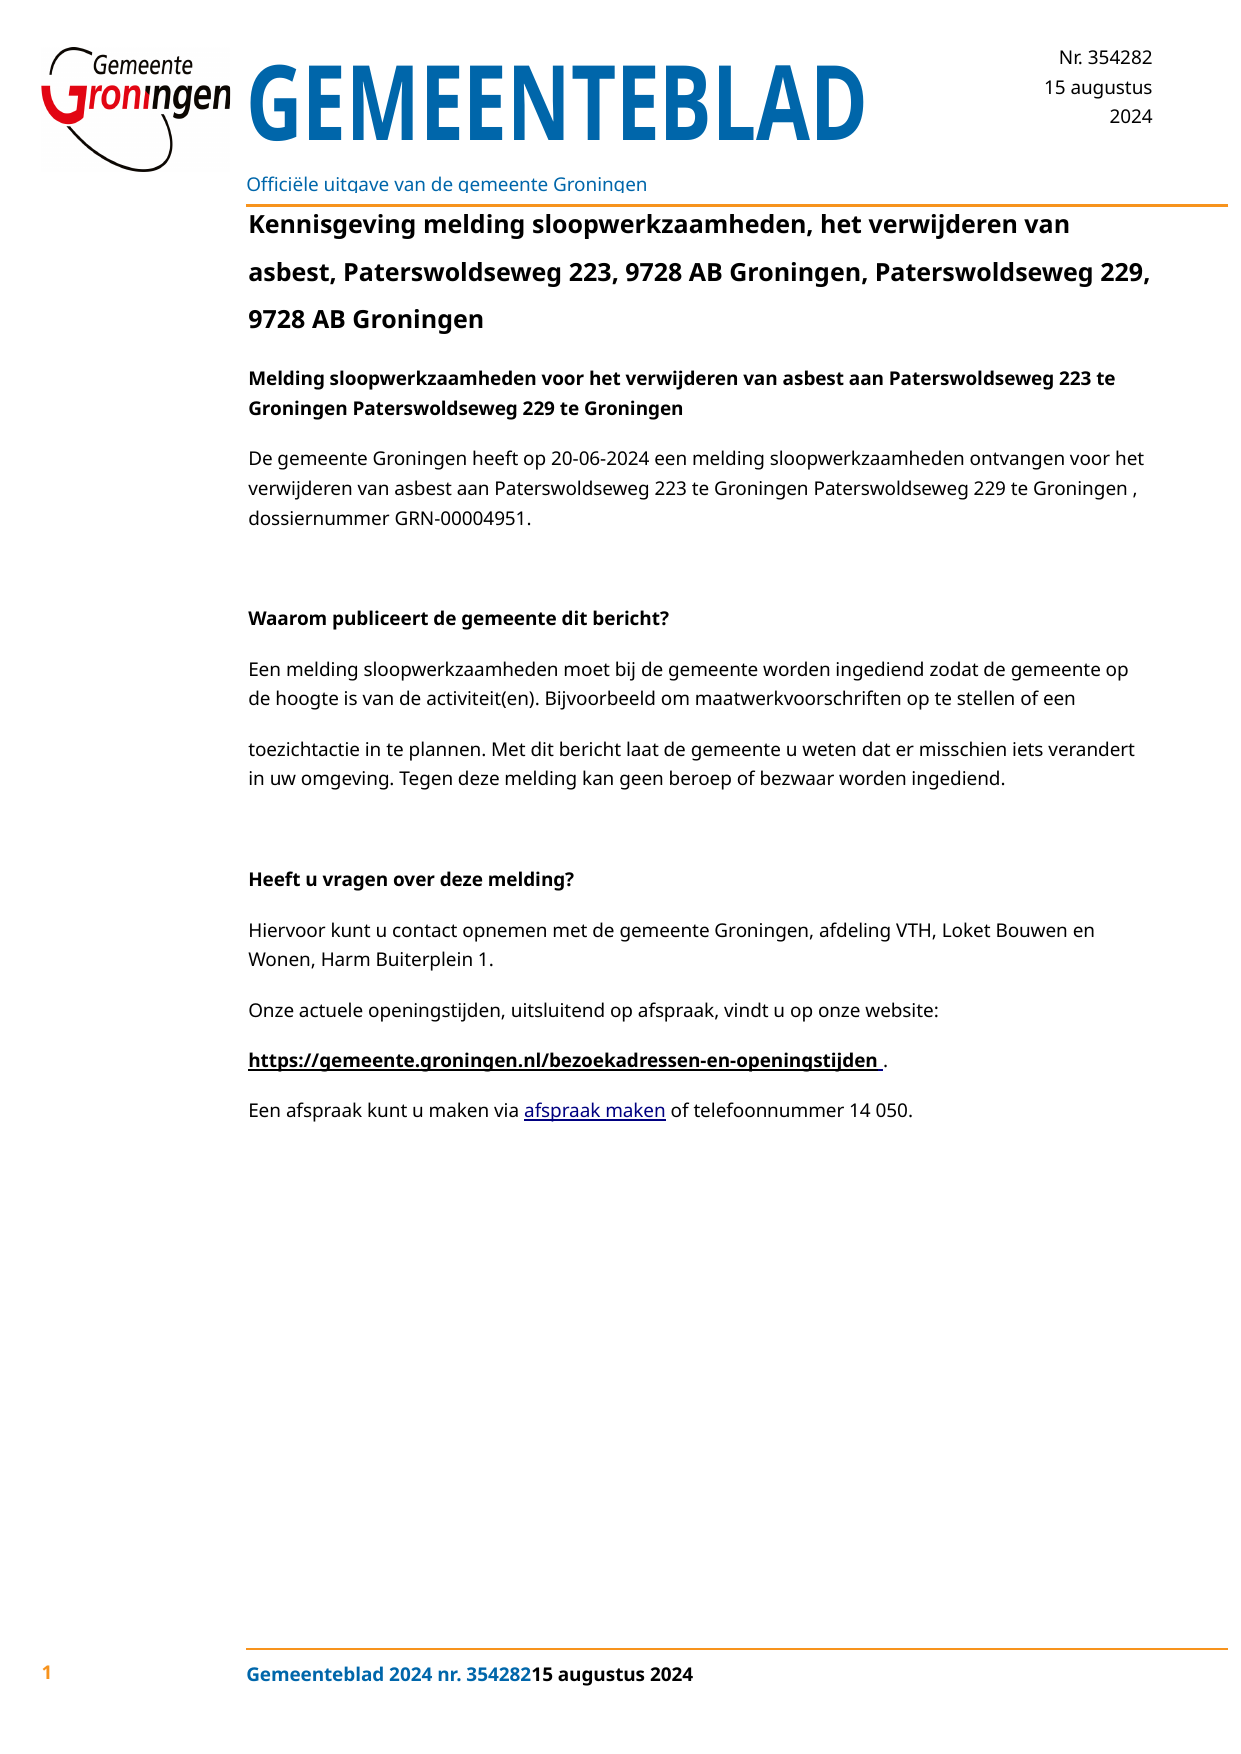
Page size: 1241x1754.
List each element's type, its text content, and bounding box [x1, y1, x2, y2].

text Kennisgeving melding sloopwerkzaamheden, het verwijderen van asbest, Paterswoldseweg 223, 9728 AB Groningen, Paterswoldseweg 229, 9728 AB Groningen [248, 207, 1152, 336]
text Waarom publiceert de gemeente dit bericht? [248, 606, 1152, 631]
text Onze actuele openingstijden, uitsluitend op afspraak, vindt u op onze website: [248, 997, 1152, 1022]
picture [41, 47, 231, 172]
text Hiervoor kunt u contact opnemen met de gemeente Groningen, afdeling VTH, Loket Bouwen en Wonen, Harm Buiterplein 1. [248, 917, 1152, 972]
text https://gemeente.groningen.nl/bezoekadressen-en-openingstijden . [248, 1047, 1152, 1073]
text Melding sloopwerkzaamheden voor het verwijderen van asbest aan Paterswoldseweg 223 te Groningen Paterswoldseweg 229 te Groningen [248, 366, 1152, 421]
text Een afspraak kunt u maken via afspraak maken of telefoonnummer 14 050. [248, 1098, 1152, 1123]
text Heeft u vragen over deze melding? [248, 866, 1152, 892]
text De gemeente Groningen heeft op 20-06-2024 een melding sloopwerkzaamheden ontvangen voor het verwijderen van asbest aan Paterswoldseweg 223 te Groningen Paterswoldseweg 229 te Groningen , dossiernummer GRN-00004951. [248, 446, 1152, 530]
text Een melding sloopwerkzaamheden moet bij de gemeente worden ingediend zodat de gemeente op de hoogte is van de activiteit(en). Bijvoorbeeld om maatwerkvoorschriften op te stellen of een [248, 656, 1152, 711]
text toezichtactie in te plannen. Met dit bericht laat de gemeente u weten dat er misschien iets verandert in uw omgeving. Tegen deze melding kan geen beroep of bezwaar worden ingediend. [248, 736, 1152, 791]
